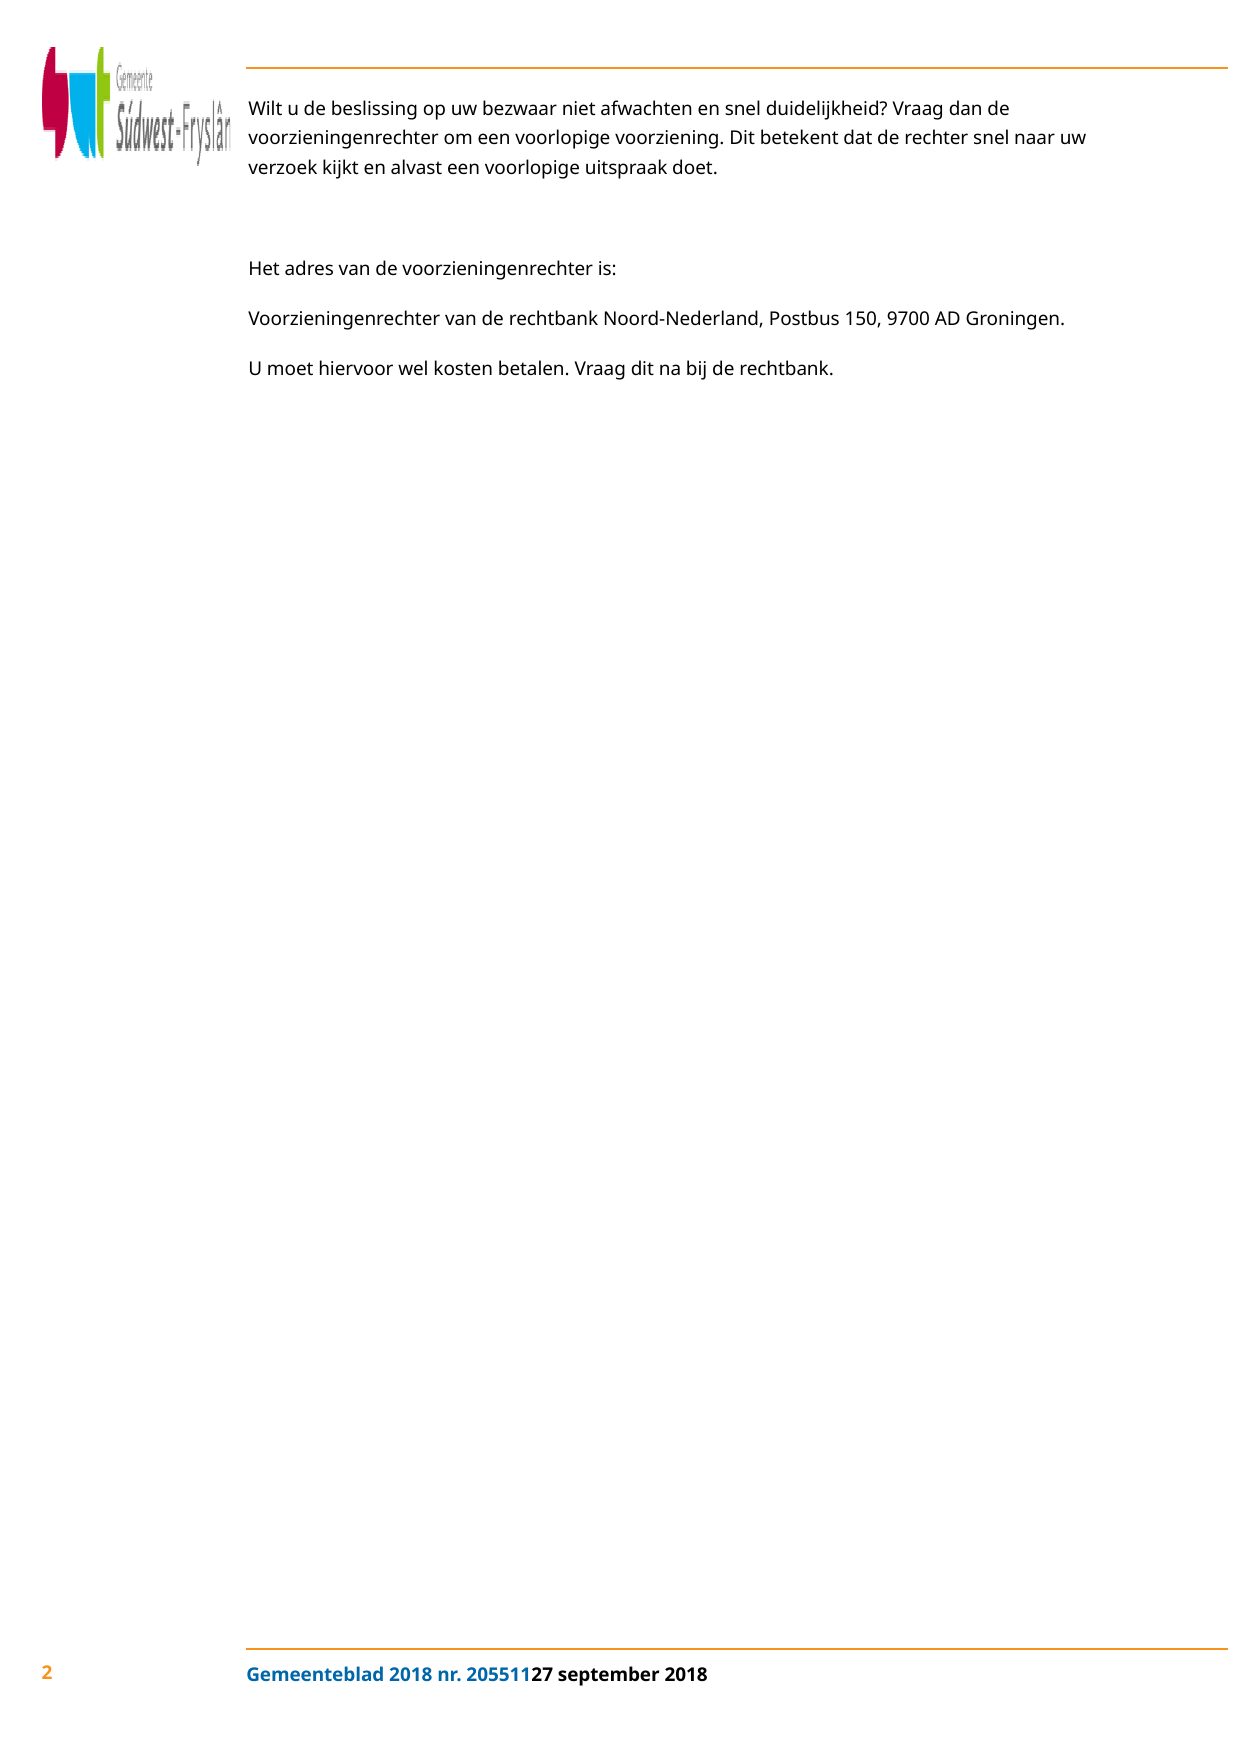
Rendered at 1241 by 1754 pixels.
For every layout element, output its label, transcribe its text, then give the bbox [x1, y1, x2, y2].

text Wilt u de beslissing op uw bezwaar niet afwachten en snel duidelijkheid? Vraag dan de voorzieningenrechter om een voorlopige voorziening. Dit betekent dat de rechter snel naar uw verzoek kijkt en alvast een voorlopige uitspraak doet. [248, 95, 1152, 180]
text Het adres van de voorzieningenrechter is: [248, 255, 1152, 281]
text Voorzieningenrechter van de rechtbank Noord-Nederland, Postbus 150, 9700 AD Groningen. [248, 305, 1152, 331]
picture [41, 47, 231, 172]
text U moet hiervoor wel kosten betalen. Vraag dit na bij de rechtbank. [248, 356, 1152, 381]
